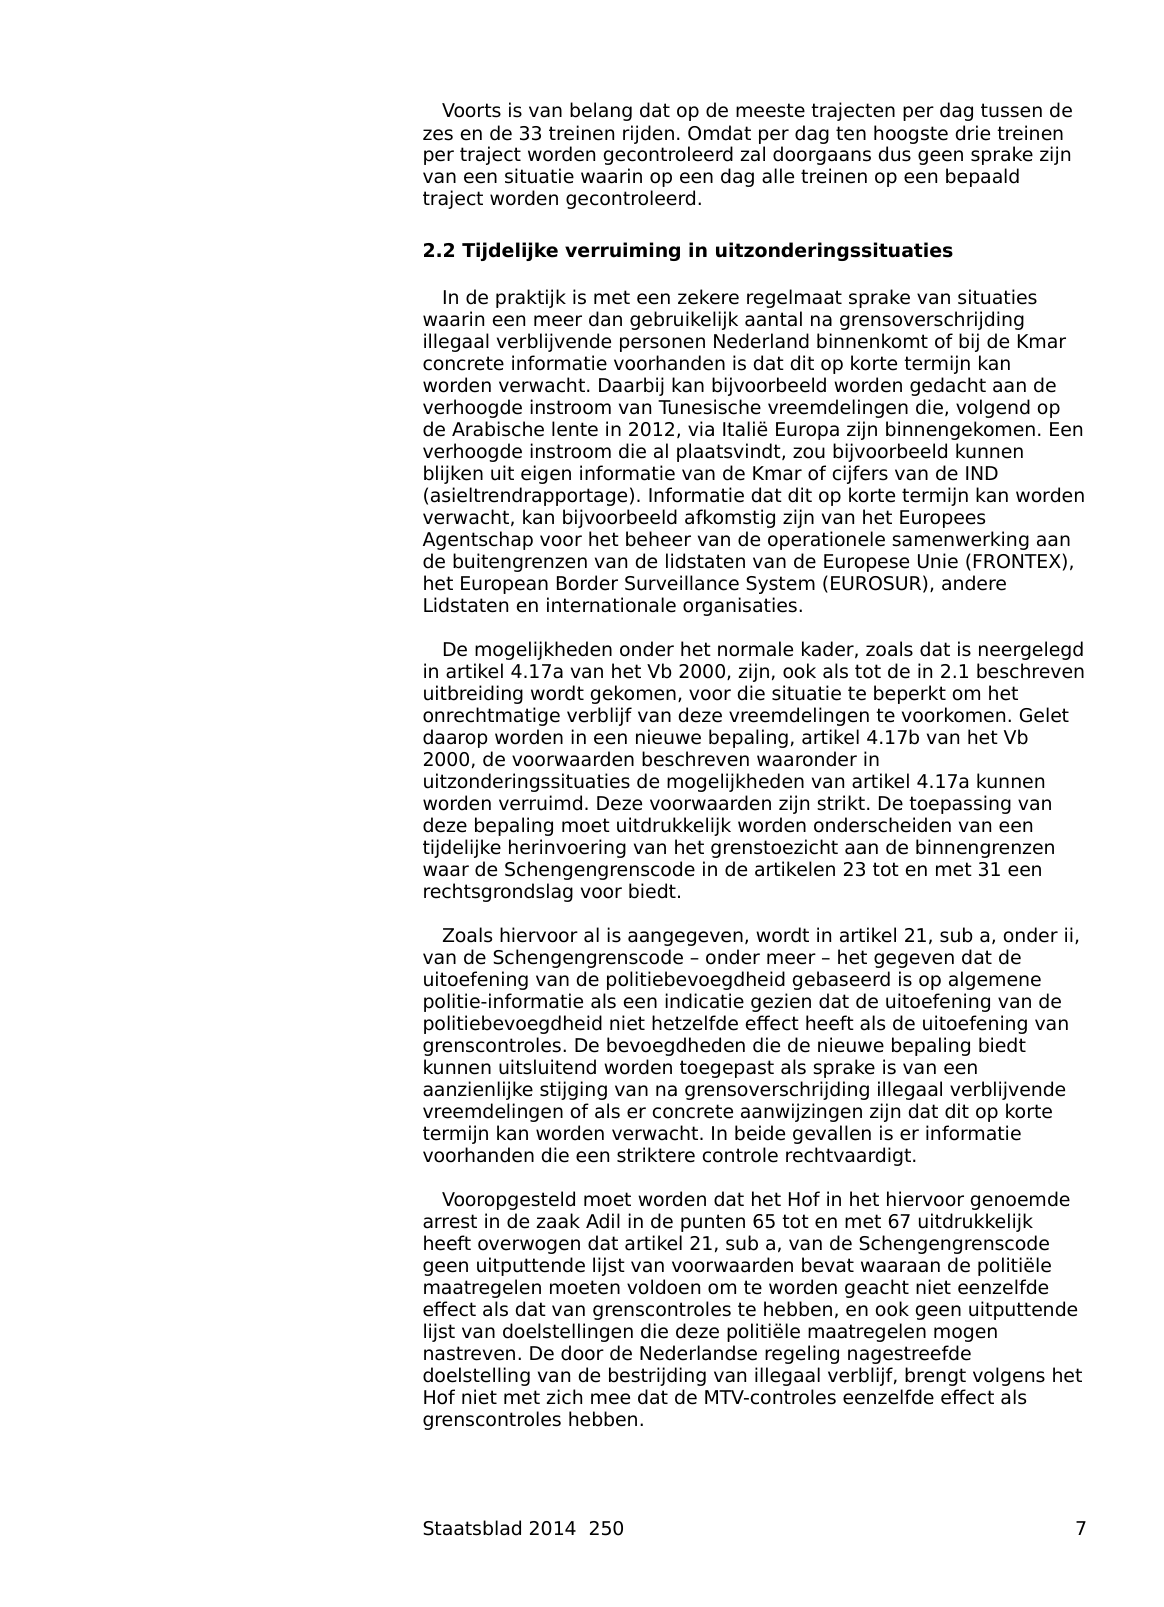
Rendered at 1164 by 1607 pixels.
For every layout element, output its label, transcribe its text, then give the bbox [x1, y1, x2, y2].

text In de praktijk is met een zekere regelmaat sprake van situaties waarin een meer dan gebruikelijk aantal na grensoverschrijding illegaal verblijvende personen Nederland binnenkomt of bij de Kmar concrete informatie voorhanden is dat dit op korte termijn kan worden verwacht. Daarbij kan bijvoorbeeld worden gedacht aan de verhoogde instroom van Tunesische vreemdelingen die, volgend op de Arabische lente in 2012, via Italië Europa zijn binnengekomen. Een verhoogde instroom die al plaatsvindt, zou bijvoorbeeld kunnen blijken uit eigen informatie van de Kmar of cijfers van de IND (asieltrendrapportage). Informatie dat dit op korte termijn kan worden verwacht, kan bijvoorbeeld afkomstig zijn van het Europees Agentschap voor het beheer van de operationele samenwerking aan de buitengrenzen van de lidstaten van de Europese Unie (FRONTEX), het European Border Surveillance System (EUROSUR), andere Lidstaten en internationale organisaties. [422, 287, 1087, 617]
text Voorts is van belang dat op de meeste trajecten per dag tussen de zes en de 33 treinen rijden. Omdat per dag ten hoogste drie treinen per traject worden gecontroleerd zal doorgaans dus geen sprake zijn van een situatie waarin op een dag alle treinen op een bepaald traject worden gecontroleerd. [422, 100, 1087, 210]
text De mogelijkheden onder het normale kader, zoals dat is neergelegd in artikel 4.17a van het Vb 2000, zijn, ook als tot de in 2.1 beschreven uitbreiding wordt gekomen, voor die situatie te beperkt om het onrechtmatige verblijf van deze vreemdelingen te voorkomen. Gelet daarop worden in een nieuwe bepaling, artikel 4.17b van het Vb 2000, de voorwaarden beschreven waaronder in uitzonderingssituaties de mogelijkheden van artikel 4.17a kunnen worden verruimd. Deze voorwaarden zijn strikt. De toepassing van deze bepaling moet uitdrukkelijk worden onderscheiden van een tijdelijke herinvoering van het grenstoezicht aan de binnengrenzen waar de Schengengrenscode in de artikelen 23 tot en met 31 een rechtsgrondslag voor biedt. [422, 639, 1087, 903]
text Vooropgesteld moet worden dat het Hof in het hiervoor genoemde arrest in de zaak Adil in de punten 65 tot en met 67 uitdrukkelijk heeft overwogen dat artikel 21, sub a, van de Schengengrenscode geen uitputtende lijst van voorwaarden bevat waaraan de politiële maatregelen moeten voldoen om te worden geacht niet eenzelfde effect als dat van grenscontroles te hebben, en ook geen uitputtende lijst van doelstellingen die deze politiële maatregelen mogen nastreven. De door de Nederlandse regeling nagestreefde doelstelling van de bestrijding van illegaal verblijf, brengt volgens het Hof niet met zich mee dat de MTV-controles eenzelfde effect als grenscontroles hebben. [422, 1189, 1087, 1431]
text Zoals hiervoor al is aangegeven, wordt in artikel 21, sub a, onder ii, van de Schengengrenscode – onder meer – het gegeven dat de uitoefening van de politiebevoegdheid gebaseerd is op algemene politie-informatie als een indicatie gezien dat de uitoefening van de politiebevoegdheid niet hetzelfde effect heeft als de uitoefening van grenscontroles. De bevoegdheden die de nieuwe bepaling biedt kunnen uitsluitend worden toegepast als sprake is van een aanzienlijke stijging van na grensoverschrijding illegaal verblijvende vreemdelingen of als er concrete aanwijzingen zijn dat dit op korte termijn kan worden verwacht. In beide gevallen is er informatie voorhanden die een striktere controle rechtvaardigt. [422, 925, 1087, 1167]
subtitle 2.2 Tijdelijke verruiming in uitzonderingssituaties [422, 240, 1087, 262]
